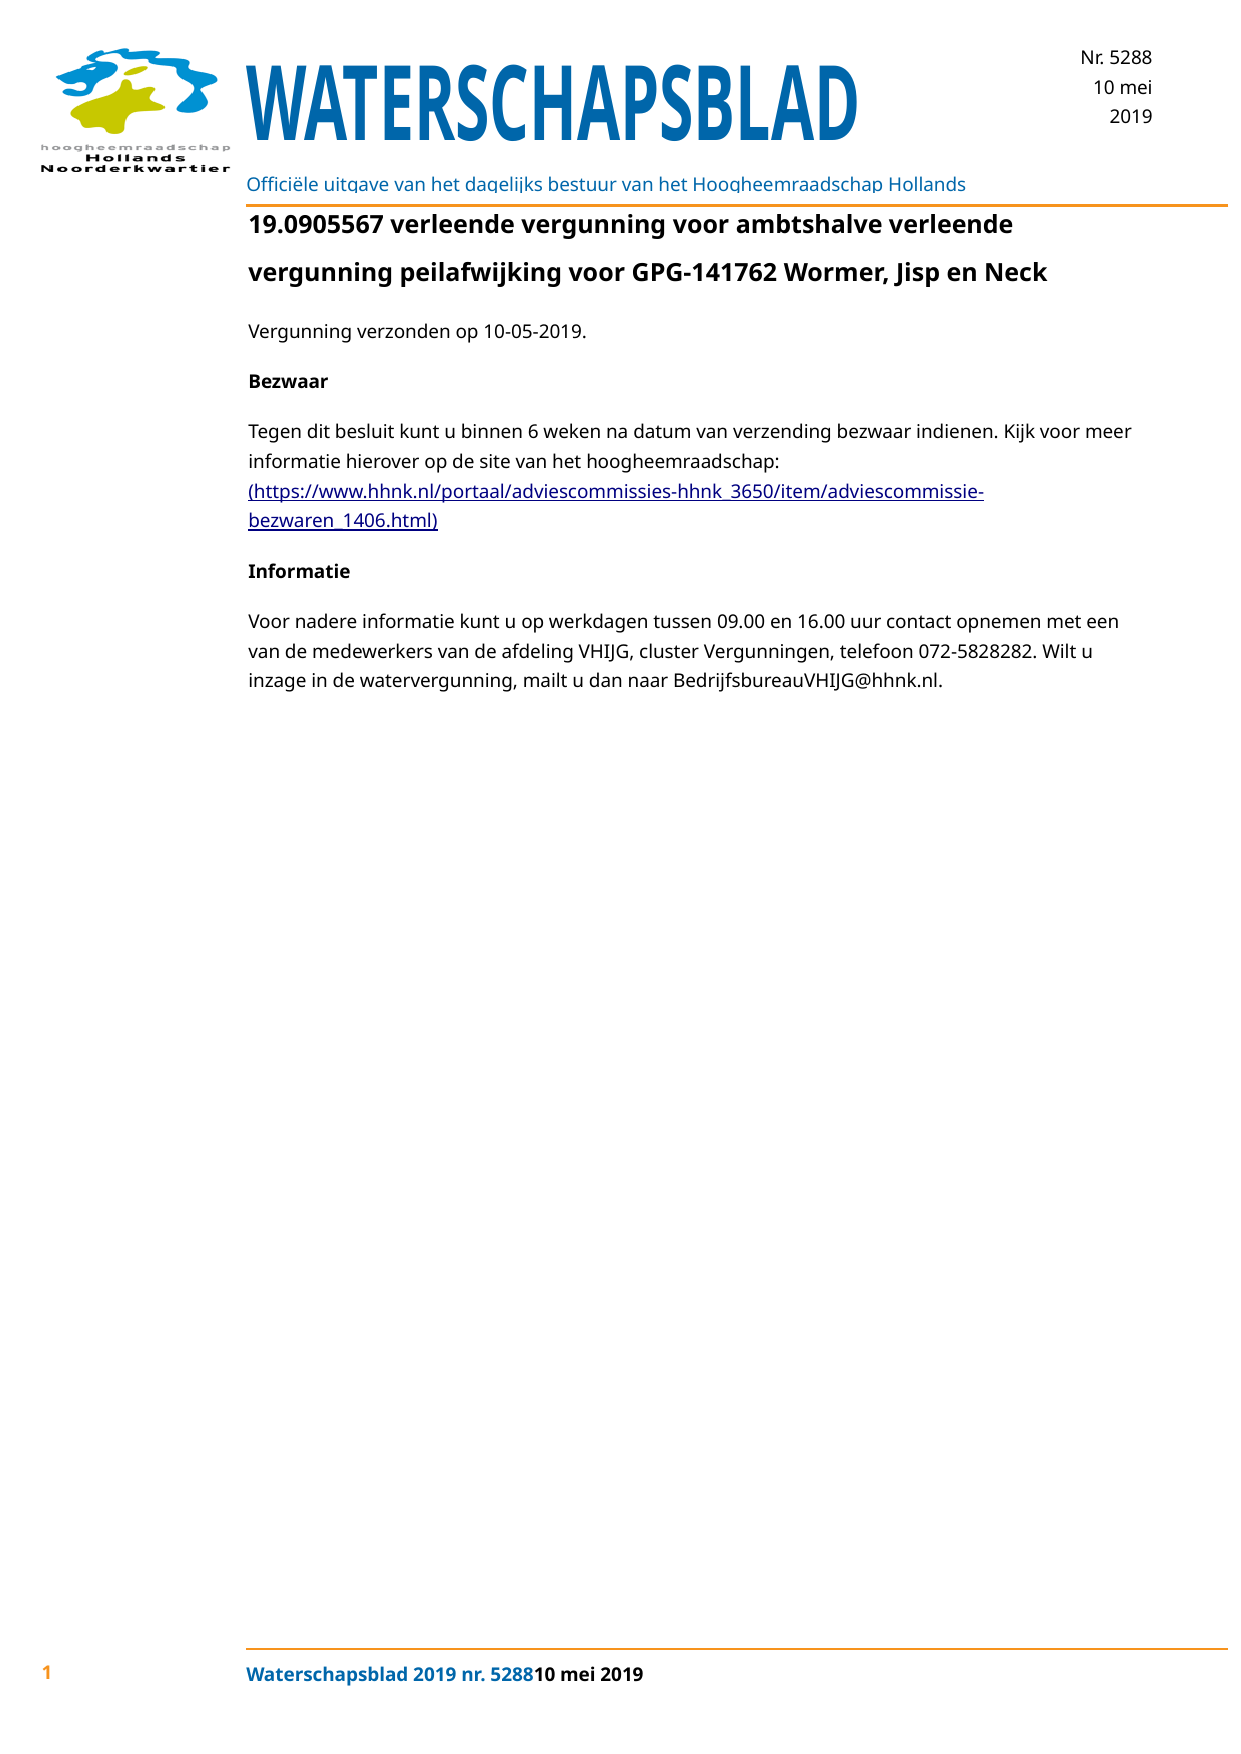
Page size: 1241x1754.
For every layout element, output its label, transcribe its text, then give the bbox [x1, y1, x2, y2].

picture [41, 47, 231, 172]
text Tegen dit besluit kunt u binnen 6 weken na datum van verzending bezwaar indienen. Kijk voor meer informatie hierover op de site van het hoogheemraadschap: (https://www.hhnk.nl/portaal/adviescommissies-hhnk_3650/item/adviescommissie-bezwaren_1406.html) [248, 419, 1152, 533]
text Voor nadere informatie kunt u op werkdagen tussen 09.00 en 16.00 uur contact opnemen met een van de medewerkers van de afdeling VHIJG, cluster Vergunningen, telefoon 072-5828282. Wilt u inzage in de watervergunning, mailt u dan naar BedrijfsbureauVHIJG@hhnk.nl. [248, 608, 1152, 693]
text Informatie [248, 558, 1152, 584]
text Vergunning verzonden op 10-05-2019. [248, 318, 1152, 344]
text Bezwaar [248, 368, 1152, 394]
text 19.0905567 verleende vergunning voor ambtshalve verleende vergunning peilafwijking voor GPG-141762 Wormer, Jisp en Neck [248, 207, 1152, 288]
